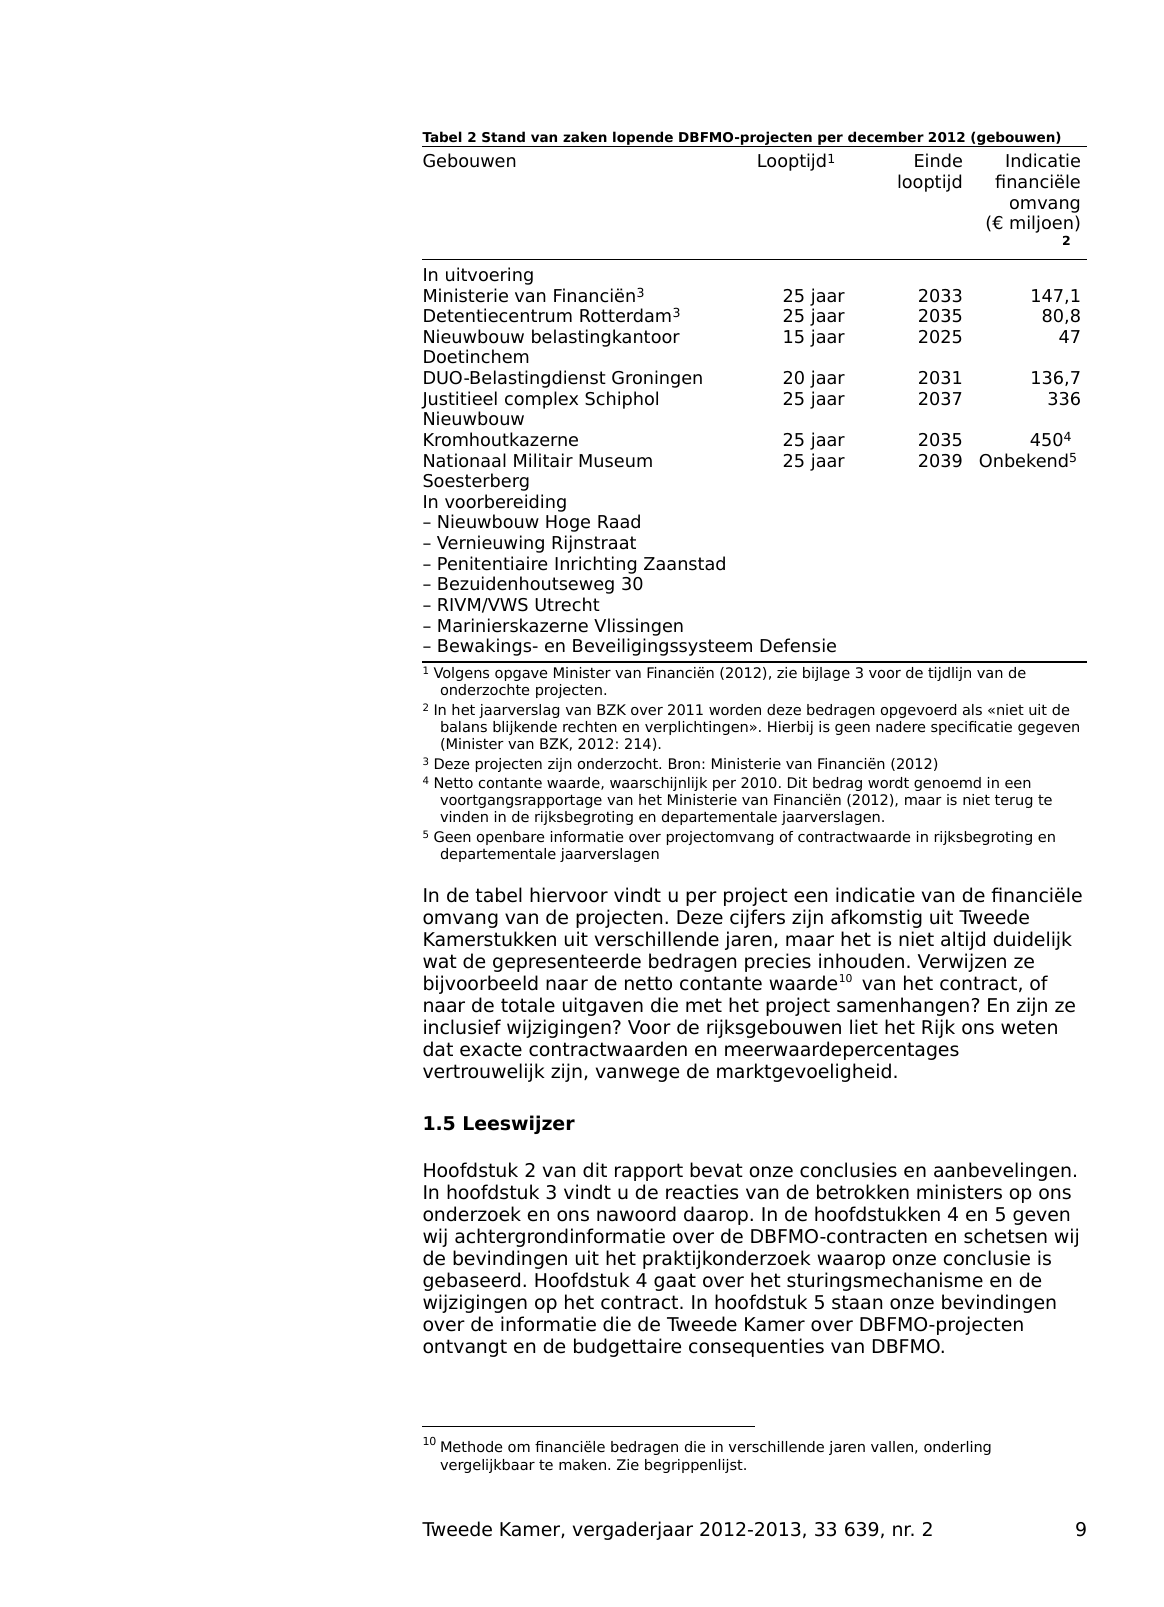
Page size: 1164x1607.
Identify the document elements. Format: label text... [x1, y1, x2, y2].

table_cell Detentiecentrum Rotterdam3 [422, 306, 732, 327]
table_cell 2031 [850, 368, 968, 389]
table_cell 47 [969, 327, 1087, 368]
table_cell Einde looptijd [850, 147, 968, 259]
table_cell In uitvoering [422, 260, 732, 286]
table_cell Ministerie van Financiën3 [422, 286, 732, 306]
table_header Tabel 2 Stand van zaken lopende DBFMO-projecten per december 2012 (gebouwen) [422, 130, 1087, 146]
table_cell Onbekend5 [969, 451, 1087, 492]
table_cell 25 jaar [732, 430, 850, 451]
table_cell 15 jaar [732, 327, 850, 368]
table_cell [732, 260, 850, 286]
table_cell 25 jaar [732, 286, 850, 306]
table_cell 2039 [850, 451, 968, 492]
table_cell [850, 492, 968, 512]
table_cell 2033 [850, 286, 968, 306]
table_cell 336 [969, 389, 1087, 430]
table_cell 2035 [850, 306, 968, 327]
table_cell [732, 492, 850, 512]
table_cell Justitieel complex Schiphol Nieuwbouw [422, 389, 732, 430]
table_cell – Nieuwbouw Hoge Raad – Vernieuwing Rijnstraat – Penitentiaire Inrichting Zaanstad – Bezuidenhoutseweg 30 – RIVM/VWS Utrecht – Marinierskazerne Vlissingen – Bewakings- en Beveiligingssysteem Defensie [422, 513, 1087, 661]
text In de tabel hiervoor vindt u per project een indicatie van de financiële omvang van de projecten. Deze cijfers zijn afkomstig uit Tweede Kamerstukken uit verschillende jaren, maar het is niet altijd duidelijk wat de gepresenteerde bedragen precies inhouden. Verwijzen ze bijvoorbeeld naar de netto contante waarde van het contract, of naar de totale uitgaven die met het project samenhangen? En zijn ze inclusief wijzigingen? Voor de rijksgebouwen liet het Rijk ons weten dat exacte contractwaarden en meerwaardepercentages vertrouwelijk zijn, vanwege de marktgevoeligheid. [422, 885, 1087, 1083]
table_cell 1 Volgens opgave Minister van Financiën (2012), zie bijlage 3 voor de tijdlijn van de onderzochte projecten. 2 In het jaarverslag van BZK over 2011 worden deze bedragen opgevoerd als «niet uit de balans blijkende rechten en verplichtingen». Hierbij is geen nadere specificatie gegeven (Minister van BZK, 2012: 214). 3 Deze projecten zijn onderzocht. Bron: Ministerie van Financiën (2012) 4 Netto contante waarde, waarschijnlijk per 2010. Dit bedrag wordt genoemd in een voortgangsrapportage van het Ministerie van Financiën (2012), maar is niet terug te vinden in de rijksbegroting en departementale jaarverslagen. 5 Geen openbare informatie over projectomvang of contractwaarde in rijksbegroting en departementale jaarverslagen [422, 663, 1087, 863]
table_cell Indicatie financiële omvang (€ miljoen) 2 [969, 147, 1087, 259]
table_cell 25 jaar [732, 389, 850, 430]
table_cell Nationaal Militair Museum Soesterberg [422, 451, 732, 492]
table_cell [850, 260, 968, 286]
table_cell 25 jaar [732, 306, 850, 327]
text Methode om financiële bedragen die in verschillende jaren vallen, onderling vergelijkbaar te maken. Zie begrippenlijst. [422, 1435, 1087, 1474]
table_cell DUO-Belastingdienst Groningen [422, 368, 732, 389]
table_cell 25 jaar [732, 451, 850, 492]
table_cell Kromhoutkazerne [422, 430, 732, 451]
subtitle 1.5 Leeswijzer [422, 1113, 1087, 1135]
table_cell 2037 [850, 389, 968, 430]
table_cell Looptijd1 [732, 147, 850, 259]
table_cell 4504 [969, 430, 1087, 451]
table_cell In voorbereiding [422, 492, 732, 512]
text Hoofdstuk 2 van dit rapport bevat onze conclusies en aanbevelingen. In hoofdstuk 3 vindt u de reacties van de betrokken ministers op ons onderzoek en ons nawoord daarop. In de hoofdstukken 4 en 5 geven wij achtergrondinformatie over de DBFMO-contracten en schetsen wij de bevindingen uit het praktijkonderzoek waarop onze conclusie is gebaseerd. Hoofdstuk 4 gaat over het sturingsmechanisme en de wijzigingen op het contract. In hoofdstuk 5 staan onze bevindingen over de informatie die de Tweede Kamer over DBFMO-projecten ontvangt en de budgettaire consequenties van DBFMO. [422, 1160, 1087, 1357]
table_cell 80,8 [969, 306, 1087, 327]
table_cell 147,1 [969, 286, 1087, 306]
table_cell 20 jaar [732, 368, 850, 389]
table_cell Nieuwbouw belastingkantoor Doetinchem [422, 327, 732, 368]
table_cell 2025 [850, 327, 968, 368]
table_cell 2035 [850, 430, 968, 451]
table_cell 136,7 [969, 368, 1087, 389]
table_cell [969, 260, 1087, 286]
table_cell [969, 492, 1087, 512]
table_cell Gebouwen [422, 147, 732, 259]
